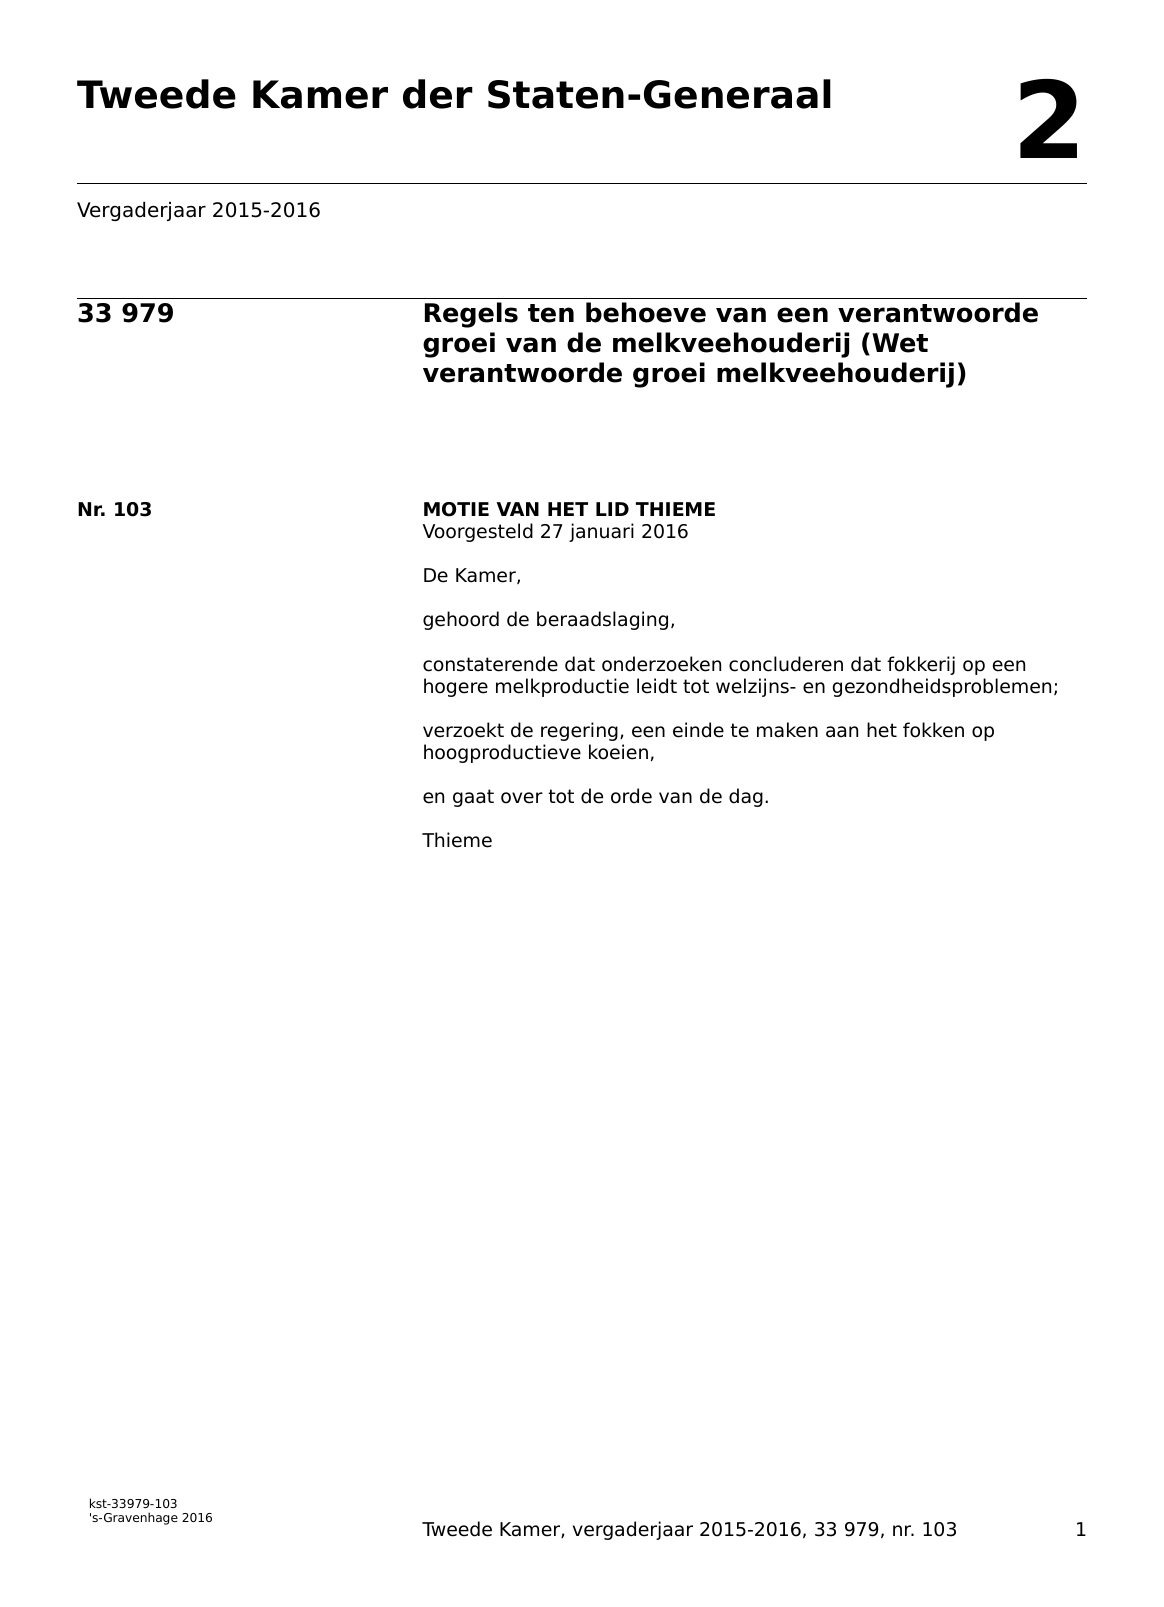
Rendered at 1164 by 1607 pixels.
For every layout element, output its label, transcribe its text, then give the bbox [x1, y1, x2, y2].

table_header 2 [886, 59, 1087, 183]
text verzoekt de regering, een einde te maken aan het fokken op hoogproductieve koeien, [422, 720, 1087, 764]
table_cell Vergaderjaar 2015-2016 [77, 184, 1087, 298]
text Voorgesteld 27 januari 2016 [422, 521, 1087, 543]
table_header Tweede Kamer der Staten-Generaal [77, 59, 886, 183]
text gehoord de beraadslaging, [422, 609, 1087, 631]
text Thieme [422, 830, 1087, 852]
subtitle Nr. 103 MOTIE VAN HET LID THIEME [77, 499, 1087, 521]
text 's-Gravenhage 2016 [88, 1511, 323, 1525]
text constaterende dat onderzoeken concluderen dat fokkerij op een hogere melkproductie leidt tot welzijns- en gezondheidsproblemen; [422, 653, 1087, 697]
text De Kamer, [422, 565, 1087, 587]
text en gaat over tot de orde van de dag. [422, 786, 1087, 808]
subtitle 33 979 Regels ten behoeve van een verantwoorde groei van de melkveehouderij (Wet verantwoorde groei melkveehouderij) [77, 299, 1087, 388]
text kst-33979-103 [88, 1497, 323, 1511]
